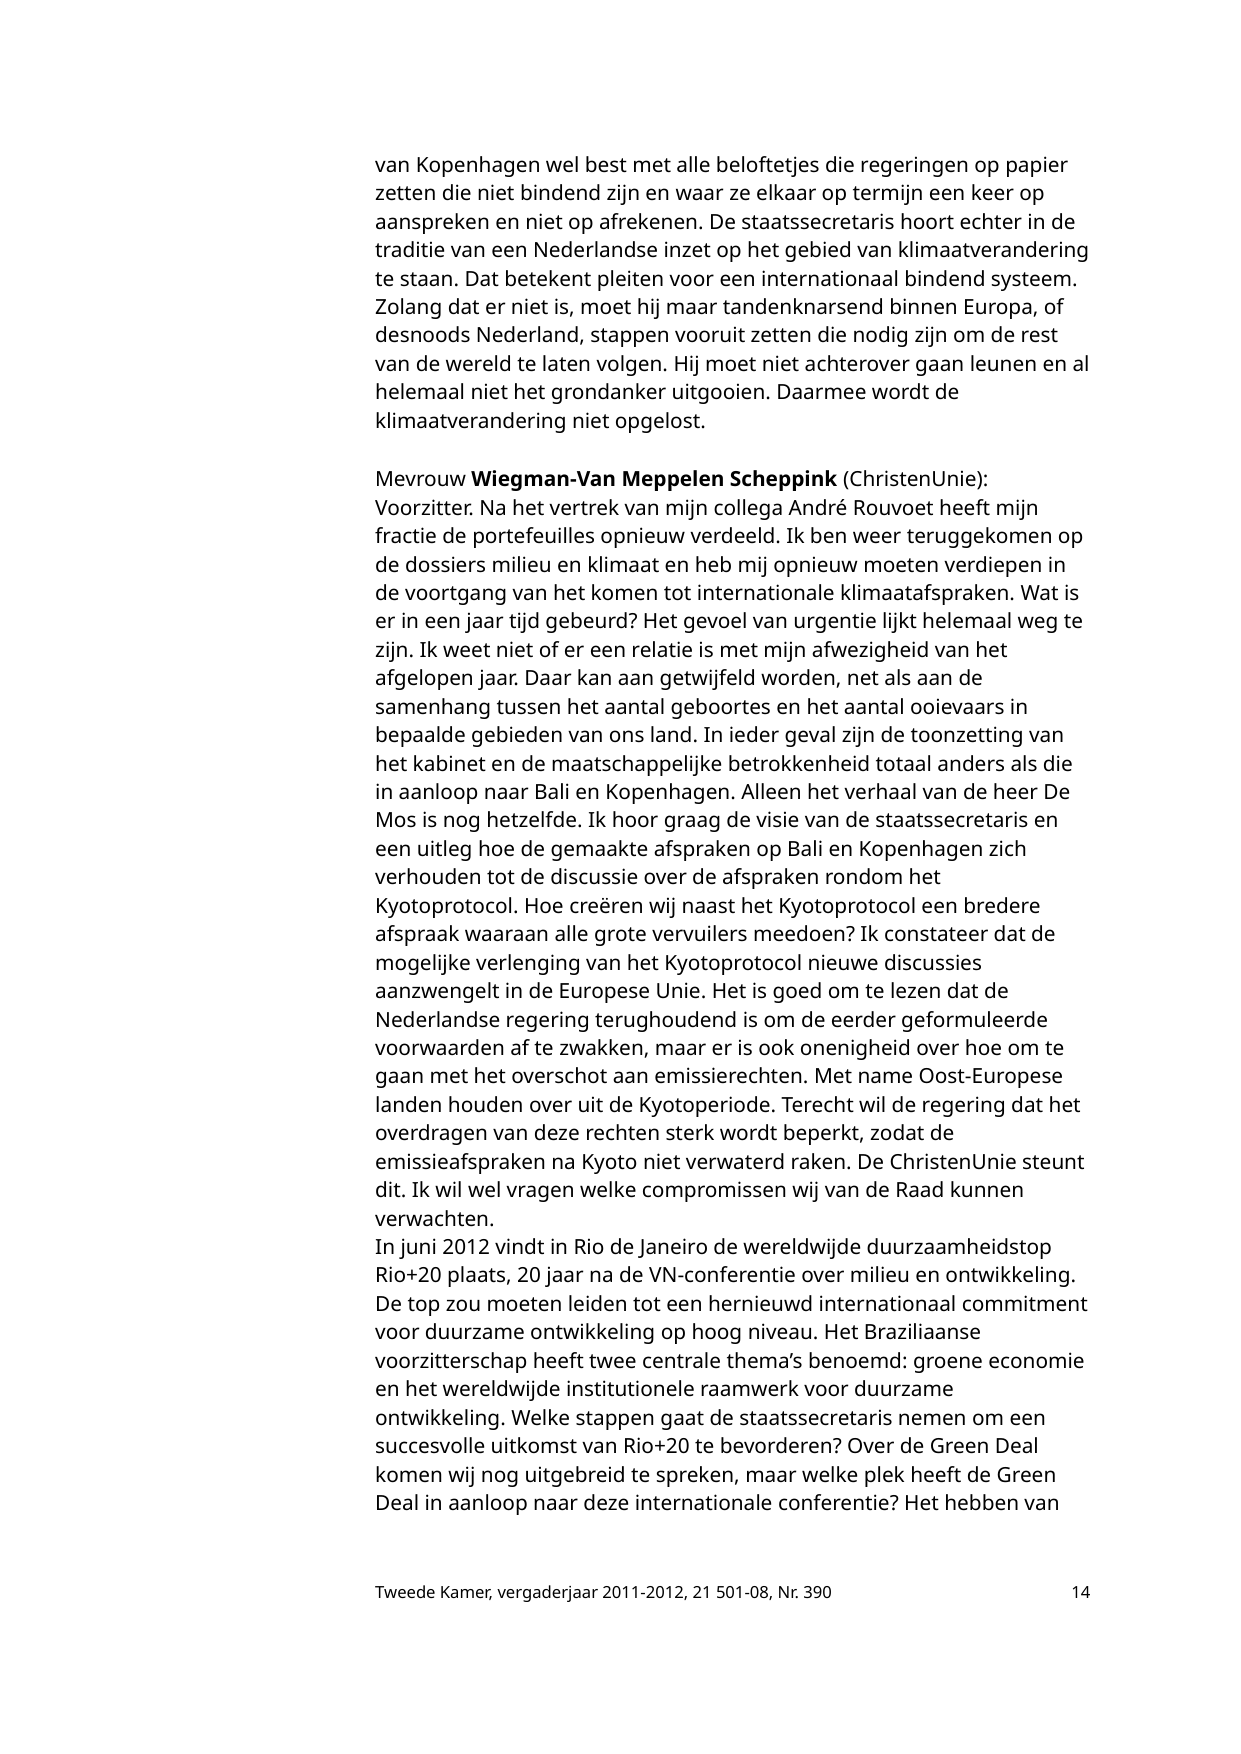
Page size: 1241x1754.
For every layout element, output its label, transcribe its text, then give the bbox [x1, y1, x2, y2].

text Mevrouw Wiegman-Van Meppelen Scheppink (ChristenUnie): Voorzitter. Na het vertrek van mijn collega André Rouvoet heeft mijn fractie de portefeuilles opnieuw verdeeld. Ik ben weer teruggekomen op de dossiers milieu en klimaat en heb mij opnieuw moeten verdiepen in de voortgang van het komen tot internationale klimaatafspraken. Wat is er in een jaar tijd gebeurd? Het gevoel van urgentie lijkt helemaal weg te zijn. Ik weet niet of er een relatie is met mijn afwezigheid van het afgelopen jaar. Daar kan aan getwijfeld worden, net als aan de samenhang tussen het aantal geboortes en het aantal ooievaars in bepaalde gebieden van ons land. In ieder geval zijn de toonzetting van het kabinet en de maatschappelijke betrokkenheid totaal anders als die in aanloop naar Bali en Kopenhagen. Alleen het verhaal van de heer De Mos is nog hetzelfde. Ik hoor graag de visie van de staatssecretaris en een uitleg hoe de gemaakte afspraken op Bali en Kopenhagen zich verhouden tot de discussie over de afspraken rondom het Kyotoprotocol. Hoe creëren wij naast het Kyotoprotocol een bredere afspraak waaraan alle grote vervuilers meedoen? Ik constateer dat de mogelijke verlenging van het Kyotoprotocol nieuwe discussies aanzwengelt in de Europese Unie. Het is goed om te lezen dat de Nederlandse regering terughoudend is om de eerder geformuleerde voorwaarden af te zwakken, maar er is ook onenigheid over hoe om te gaan met het overschot aan emissierechten. Met name Oost-Europese landen houden over uit de Kyotoperiode. Terecht wil de regering dat het overdragen van deze rechten sterk wordt beperkt, zodat de emissieafspraken na Kyoto niet verwaterd raken. De ChristenUnie steunt dit. Ik wil wel vragen welke compromissen wij van de Raad kunnen verwachten. [375, 464, 1090, 1232]
text van Kopenhagen wel best met alle beloftetjes die regeringen op papier zetten die niet bindend zijn en waar ze elkaar op termijn een keer op aanspreken en niet op afrekenen. De staatssecretaris hoort echter in de traditie van een Nederlandse inzet op het gebied van klimaatverandering te staan. Dat betekent pleiten voor een internationaal bindend systeem. Zolang dat er niet is, moet hij maar tandenknarsend binnen Europa, of desnoods Nederland, stappen vooruit zetten die nodig zijn om de rest van de wereld te laten volgen. Hij moet niet achterover gaan leunen en al helemaal niet het grondanker uitgooien. Daarmee wordt de klimaatverandering niet opgelost. [375, 150, 1090, 434]
text In juni 2012 vindt in Rio de Janeiro de wereldwijde duurzaamheidstop Rio+20 plaats, 20 jaar na de VN-conferentie over milieu en ontwikkeling. De top zou moeten leiden tot een hernieuwd internationaal commitment voor duurzame ontwikkeling op hoog niveau. Het Braziliaanse voorzitterschap heeft twee centrale thema’s benoemd: groene economie en het wereldwijde institutionele raamwerk voor duurzame ontwikkeling. Welke stappen gaat de staatssecretaris nemen om een succesvolle uitkomst van Rio+20 te bevorderen? Over de Green Deal komen wij nog uitgebreid te spreken, maar welke plek heeft de Green Deal in aanloop naar deze internationale conferentie? Het hebben van [375, 1232, 1090, 1517]
